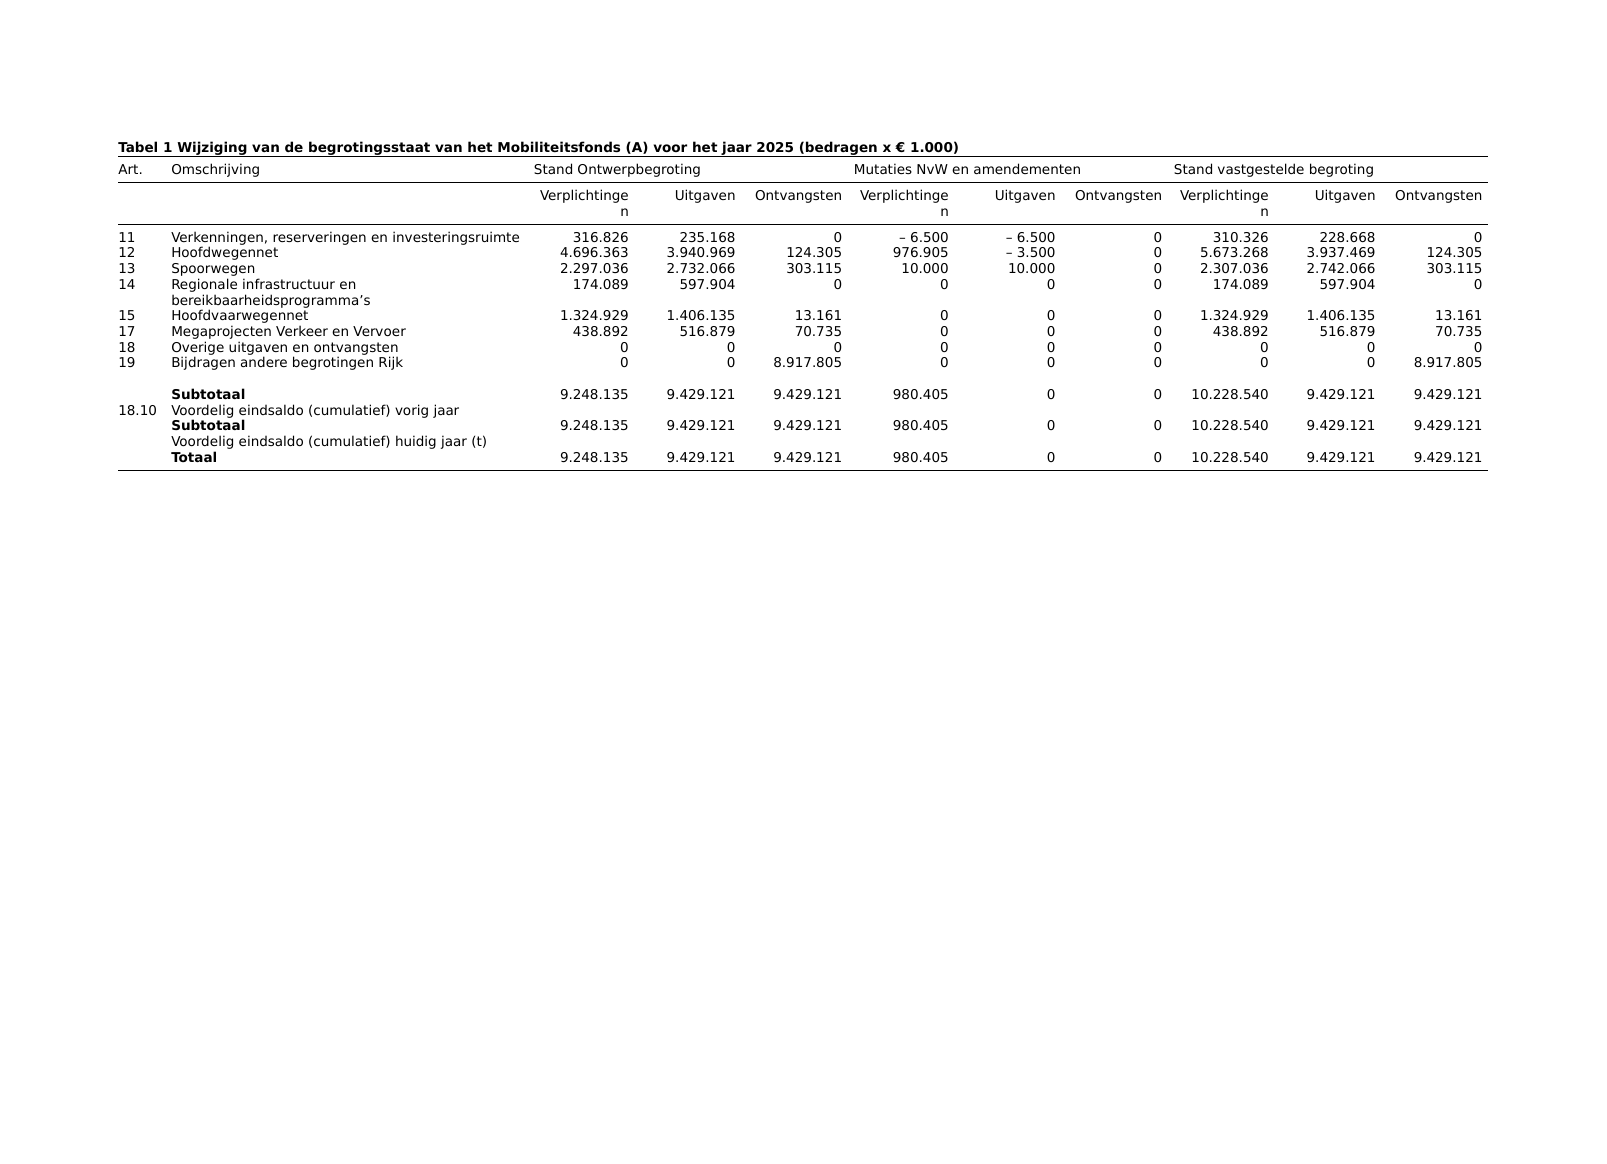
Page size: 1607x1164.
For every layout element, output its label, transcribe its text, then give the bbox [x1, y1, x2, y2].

table_cell Hoofdvaarwegennet [165, 308, 528, 324]
table_cell Verplichtingen [528, 183, 634, 224]
table_cell [118, 450, 165, 470]
table_cell 0 [848, 340, 954, 355]
table_cell 0 [1061, 418, 1168, 434]
table_cell 10.000 [955, 261, 1061, 277]
table_cell 0 [955, 340, 1061, 355]
table_cell 9.429.121 [1275, 418, 1381, 434]
table_cell [118, 183, 165, 224]
table_cell [635, 403, 741, 418]
table_cell 14 [118, 277, 165, 308]
table_cell 3.940.969 [635, 245, 741, 261]
table_cell [1275, 371, 1381, 387]
table_cell 516.879 [1275, 324, 1381, 339]
table_cell [741, 403, 848, 418]
table_cell 0 [848, 355, 954, 371]
table_cell 0 [955, 450, 1061, 470]
table_cell 0 [741, 340, 848, 355]
table_cell 9.429.121 [741, 418, 848, 434]
table_cell [118, 387, 165, 402]
table_cell [848, 403, 954, 418]
table_cell [165, 183, 528, 224]
table_cell 9.429.121 [1381, 450, 1488, 470]
table_cell 2.732.066 [635, 261, 741, 277]
table_cell 597.904 [1275, 277, 1381, 308]
table_cell 174.089 [1168, 277, 1274, 308]
table_cell 0 [1381, 340, 1488, 355]
table_cell 1.406.135 [1275, 308, 1381, 324]
table_cell 9.429.121 [1275, 450, 1381, 470]
table_cell 235.168 [635, 225, 741, 245]
table_cell [1061, 371, 1168, 387]
table_cell 124.305 [741, 245, 848, 261]
table_cell Mutaties NvW en amendementen [848, 157, 1168, 182]
table_cell [741, 371, 848, 387]
table_cell 9.248.135 [528, 418, 634, 434]
table_cell 0 [955, 308, 1061, 324]
table_cell Totaal [165, 450, 528, 470]
table_cell 174.089 [528, 277, 634, 308]
table_cell 0 [1061, 225, 1168, 245]
table_cell 0 [1061, 340, 1168, 355]
table_cell 980.405 [848, 387, 954, 402]
table_cell Verplichtingen [1168, 183, 1274, 224]
table_cell 980.405 [848, 450, 954, 470]
table_cell 10.228.540 [1168, 450, 1274, 470]
table_cell 597.904 [635, 277, 741, 308]
table_cell 9.429.121 [635, 387, 741, 402]
table_cell 0 [955, 418, 1061, 434]
table_cell 9.429.121 [635, 418, 741, 434]
table_cell Stand Ontwerpbegroting [528, 157, 848, 182]
table_cell 0 [1275, 340, 1381, 355]
table_cell 0 [1061, 277, 1168, 308]
table_cell Omschrijving [165, 157, 528, 182]
table_cell 9.429.121 [1275, 387, 1381, 402]
table_cell [528, 403, 634, 418]
table_cell Bijdragen andere begrotingen Rijk [165, 355, 528, 371]
table_cell [848, 434, 954, 450]
table_cell 0 [741, 277, 848, 308]
table_cell 9.429.121 [741, 450, 848, 470]
table_cell [165, 371, 528, 387]
table_cell – 3.500 [955, 245, 1061, 261]
table_cell 0 [955, 324, 1061, 339]
table_cell Subtotaal [165, 418, 528, 434]
table_cell 0 [528, 340, 634, 355]
table_cell 228.668 [1275, 225, 1381, 245]
table_cell 438.892 [528, 324, 634, 339]
table_cell Uitgaven [1275, 183, 1381, 224]
table_cell 9.248.135 [528, 450, 634, 470]
table_cell 0 [1381, 277, 1488, 308]
table_cell Hoofdwegennet [165, 245, 528, 261]
table_cell 13 [118, 261, 165, 277]
table_cell 19 [118, 355, 165, 371]
table_cell 12 [118, 245, 165, 261]
table_cell 18.10 [118, 403, 165, 418]
table_cell 10.000 [848, 261, 954, 277]
table_cell [1381, 434, 1488, 450]
table_cell 0 [1168, 355, 1274, 371]
table_cell 2.297.036 [528, 261, 634, 277]
table_cell [1061, 434, 1168, 450]
table_cell Megaprojecten Verkeer en Vervoer [165, 324, 528, 339]
table_cell 310.326 [1168, 225, 1274, 245]
table_cell 13.161 [1381, 308, 1488, 324]
table_cell 13.161 [741, 308, 848, 324]
table_cell Ontvangsten [1061, 183, 1168, 224]
table_cell 8.917.805 [741, 355, 848, 371]
table_cell 316.826 [528, 225, 634, 245]
table_cell 18 [118, 340, 165, 355]
table_cell [528, 371, 634, 387]
table_cell [1381, 371, 1488, 387]
table_cell 70.735 [1381, 324, 1488, 339]
table_cell [1061, 403, 1168, 418]
table_cell 0 [1061, 387, 1168, 402]
table_cell Stand vastgestelde begroting [1168, 157, 1488, 182]
table_cell 1.406.135 [635, 308, 741, 324]
table_cell 516.879 [635, 324, 741, 339]
table_cell [955, 434, 1061, 450]
table_cell 0 [1275, 355, 1381, 371]
table_cell 1.324.929 [1168, 308, 1274, 324]
table_cell 0 [1061, 308, 1168, 324]
table_cell 9.429.121 [1381, 387, 1488, 402]
table_cell [741, 434, 848, 450]
table_cell Voordelig eindsaldo (cumulatief) huidig jaar (t) [165, 434, 528, 450]
table_cell Spoorwegen [165, 261, 528, 277]
table_cell Ontvangsten [1381, 183, 1488, 224]
table_cell 0 [635, 355, 741, 371]
table_cell Verkenningen, reserveringen en investeringsruimte [165, 225, 528, 245]
table_cell 0 [848, 277, 954, 308]
table_cell Verplichtingen [848, 183, 954, 224]
table_cell 9.429.121 [635, 450, 741, 470]
table_cell Art. [118, 157, 165, 182]
table_cell [118, 371, 165, 387]
table_cell 0 [1061, 261, 1168, 277]
table_cell 10.228.540 [1168, 387, 1274, 402]
table_cell 15 [118, 308, 165, 324]
table_cell 0 [955, 277, 1061, 308]
table_cell [1275, 434, 1381, 450]
table_cell [1168, 434, 1274, 450]
table_cell 0 [1381, 225, 1488, 245]
table_cell 303.115 [741, 261, 848, 277]
table_cell Voordelig eindsaldo (cumulatief) vorig jaar [165, 403, 528, 418]
table_cell 9.429.121 [1381, 418, 1488, 434]
table_cell 2.307.036 [1168, 261, 1274, 277]
table_cell – 6.500 [955, 225, 1061, 245]
table_cell 124.305 [1381, 245, 1488, 261]
table_cell [848, 371, 954, 387]
table_cell [118, 418, 165, 434]
table_cell [1168, 403, 1274, 418]
table_cell Uitgaven [955, 183, 1061, 224]
table_cell 976.905 [848, 245, 954, 261]
table_cell – 6.500 [848, 225, 954, 245]
table_cell 438.892 [1168, 324, 1274, 339]
table_cell 0 [1168, 340, 1274, 355]
table_cell Overige uitgaven en ontvangsten [165, 340, 528, 355]
table_cell 9.429.121 [741, 387, 848, 402]
table_cell 0 [1061, 245, 1168, 261]
table_cell 10.228.540 [1168, 418, 1274, 434]
table_cell 0 [1061, 450, 1168, 470]
table_cell [955, 403, 1061, 418]
table_cell 11 [118, 225, 165, 245]
table_cell 5.673.268 [1168, 245, 1274, 261]
table_cell 0 [1061, 355, 1168, 371]
table_cell [635, 434, 741, 450]
table_cell Uitgaven [635, 183, 741, 224]
table_cell 0 [955, 387, 1061, 402]
table_cell 9.248.135 [528, 387, 634, 402]
table_cell [528, 434, 634, 450]
table_cell 1.324.929 [528, 308, 634, 324]
table_cell 3.937.469 [1275, 245, 1381, 261]
table_cell 0 [1061, 324, 1168, 339]
table_cell 8.917.805 [1381, 355, 1488, 371]
table_cell 0 [848, 308, 954, 324]
table_cell Regionale infrastructuur en bereikbaarheidsprogramma’s [165, 277, 528, 308]
table_cell [635, 371, 741, 387]
table_cell [1381, 403, 1488, 418]
table_cell 4.696.363 [528, 245, 634, 261]
table_cell 17 [118, 324, 165, 339]
table_cell 0 [955, 355, 1061, 371]
table_cell 0 [528, 355, 634, 371]
table_cell [955, 371, 1061, 387]
table_cell Subtotaal [165, 387, 528, 402]
table_cell Ontvangsten [741, 183, 848, 224]
table_cell [1168, 371, 1274, 387]
table_cell [1275, 403, 1381, 418]
table_cell 0 [635, 340, 741, 355]
table_cell 70.735 [741, 324, 848, 339]
table_cell 980.405 [848, 418, 954, 434]
table_cell [118, 434, 165, 450]
table_cell 0 [741, 225, 848, 245]
table_cell 303.115 [1381, 261, 1488, 277]
table_cell 2.742.066 [1275, 261, 1381, 277]
table_cell 0 [848, 324, 954, 339]
table_header Tabel 1 Wijziging van de begrotingsstaat van het Mobiliteitsfonds (A) voor het jaar 2025 (bedragen x € 1.000) [118, 140, 1488, 156]
